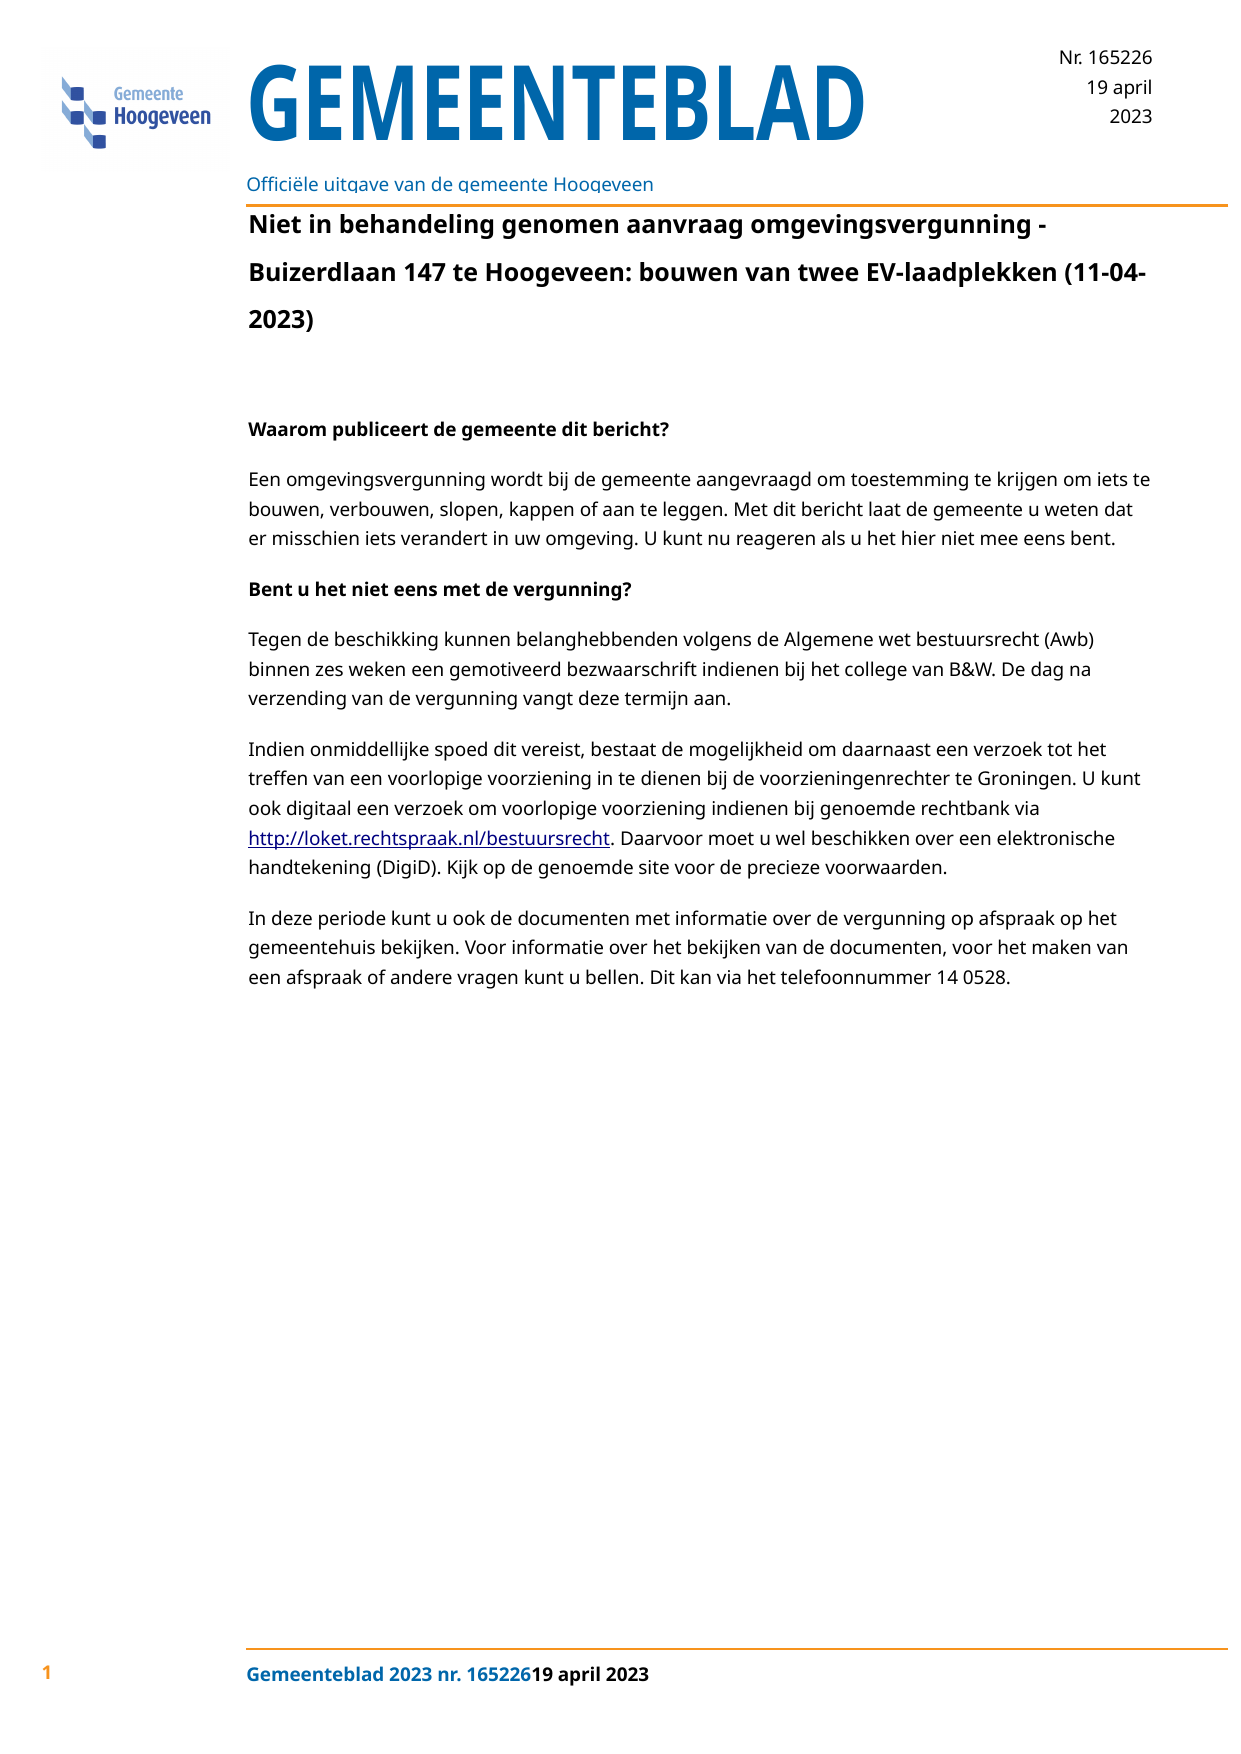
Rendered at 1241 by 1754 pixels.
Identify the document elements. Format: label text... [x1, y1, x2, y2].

picture [41, 47, 231, 172]
text Indien onmiddellijke spoed dit vereist, bestaat de mogelijkheid om daarnaast een verzoek tot het treffen van een voorlopige voorziening in te dienen bij de voorzieningenrechter te Groningen. U kunt ook digitaal een verzoek om voorlopige voorziening indienen bij genoemde rechtbank via http://loket.rechtspraak.nl/bestuursrecht. Daarvoor moet u wel beschikken over een elektronische handtekening (DigiD). Kijk op de genoemde site voor de precieze voorwaarden. [248, 736, 1152, 880]
text Tegen de beschikking kunnen belanghebbenden volgens de Algemene wet bestuursrecht (Awb) binnen zes weken een gemotiveerd bezwaarschrift indienen bij het college van B&W. De dag na verzending van de vergunning vangt deze termijn aan. [248, 626, 1152, 711]
text Bent u het niet eens met de vergunning? [248, 576, 1152, 602]
text Een omgevingsvergunning wordt bij de gemeente aangevraagd om toestemming te krijgen om iets te bouwen, verbouwen, slopen, kappen of aan te leggen. Met dit bericht laat de gemeente u weten dat er misschien iets verandert in uw omgeving. U kunt nu reageren als u het hier niet mee eens bent. [248, 466, 1152, 551]
text Waarom publiceert de gemeente dit bericht? [248, 416, 1152, 442]
text Niet in behandeling genomen aanvraag omgevingsvergunning - Buizerdlaan 147 te Hoogeveen: bouwen van twee EV-laadplekken (11-04-2023) [248, 207, 1152, 336]
text In deze periode kunt u ook de documenten met informatie over de vergunning op afspraak op het gemeentehuis bekijken. Voor informatie over het bekijken van de documenten, voor het maken van een afspraak of andere vragen kunt u bellen. Dit kan via het telefoonnummer 14 0528. [248, 905, 1152, 989]
